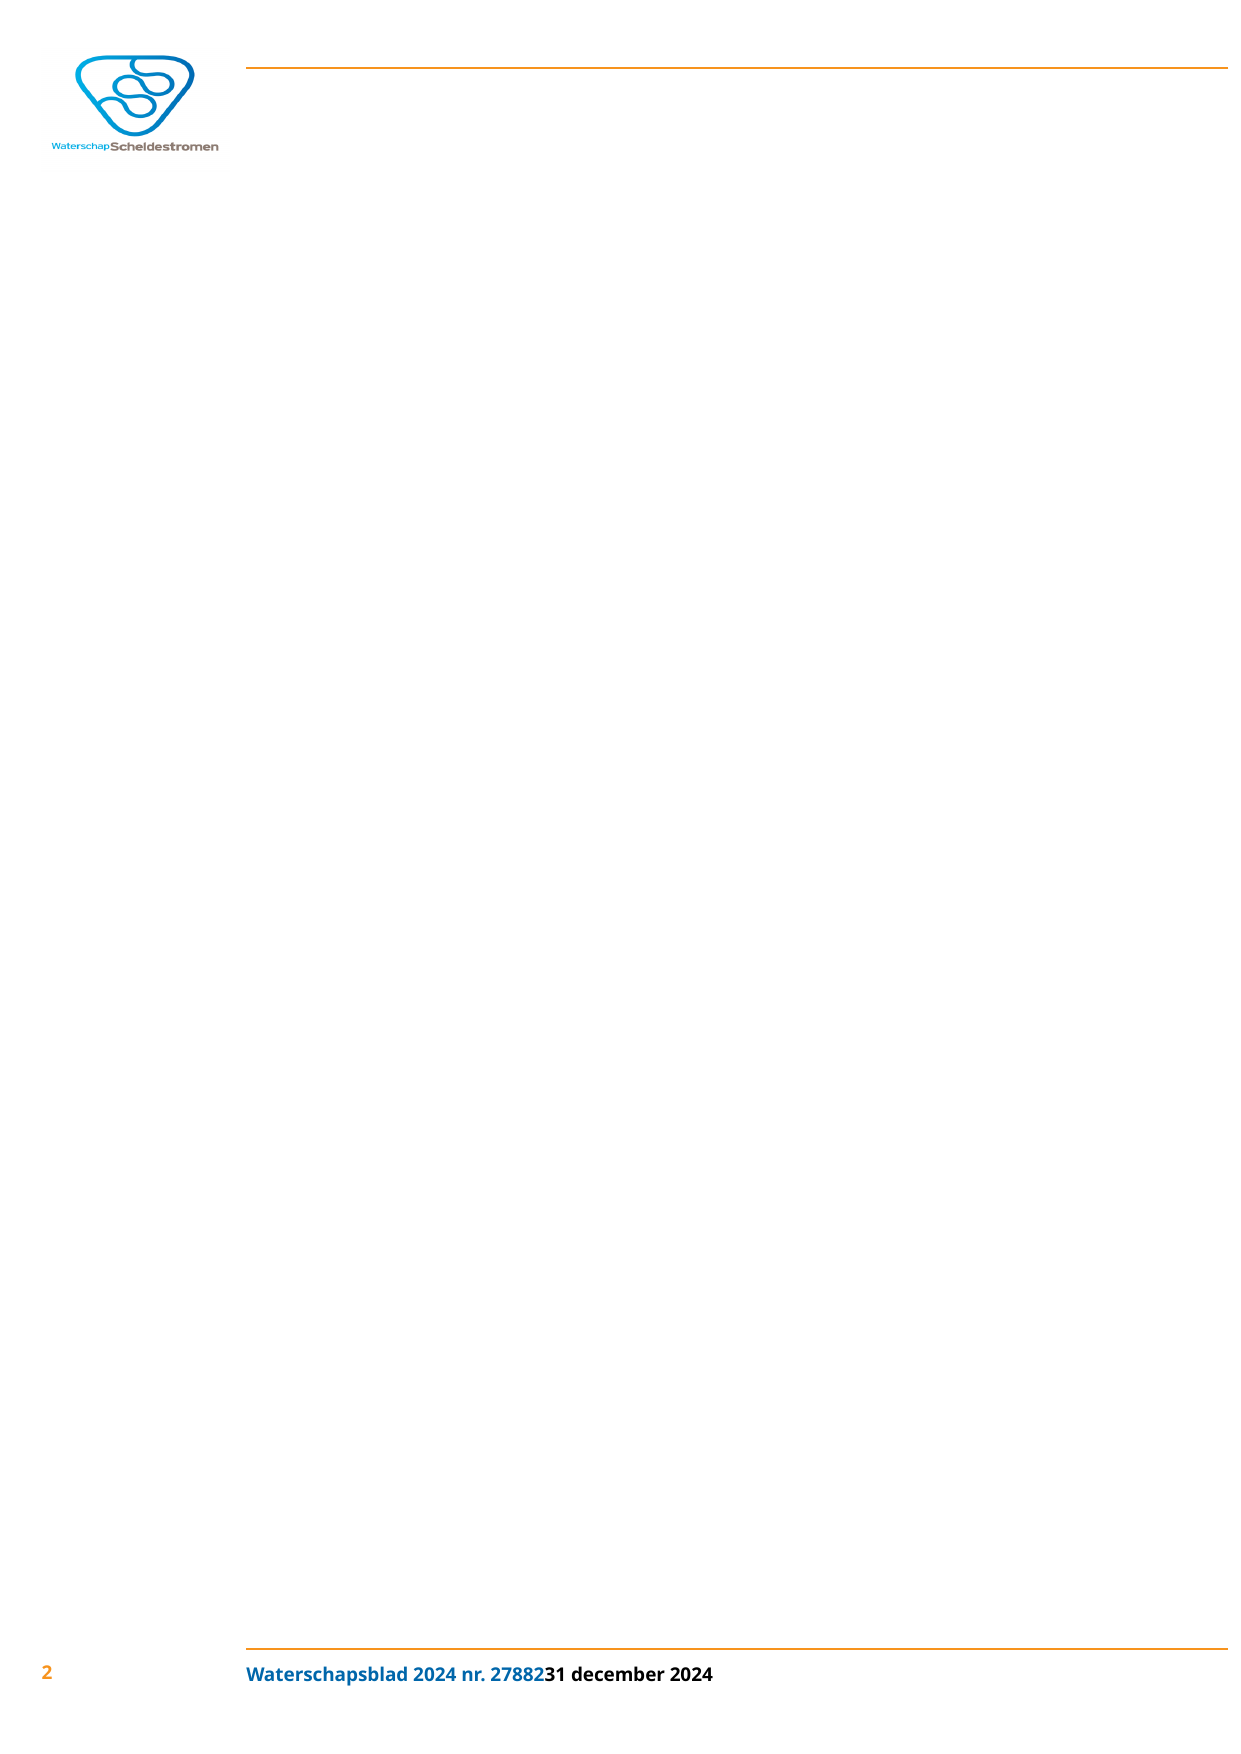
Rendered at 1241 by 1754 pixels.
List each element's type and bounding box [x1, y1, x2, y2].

picture [41, 47, 231, 172]
